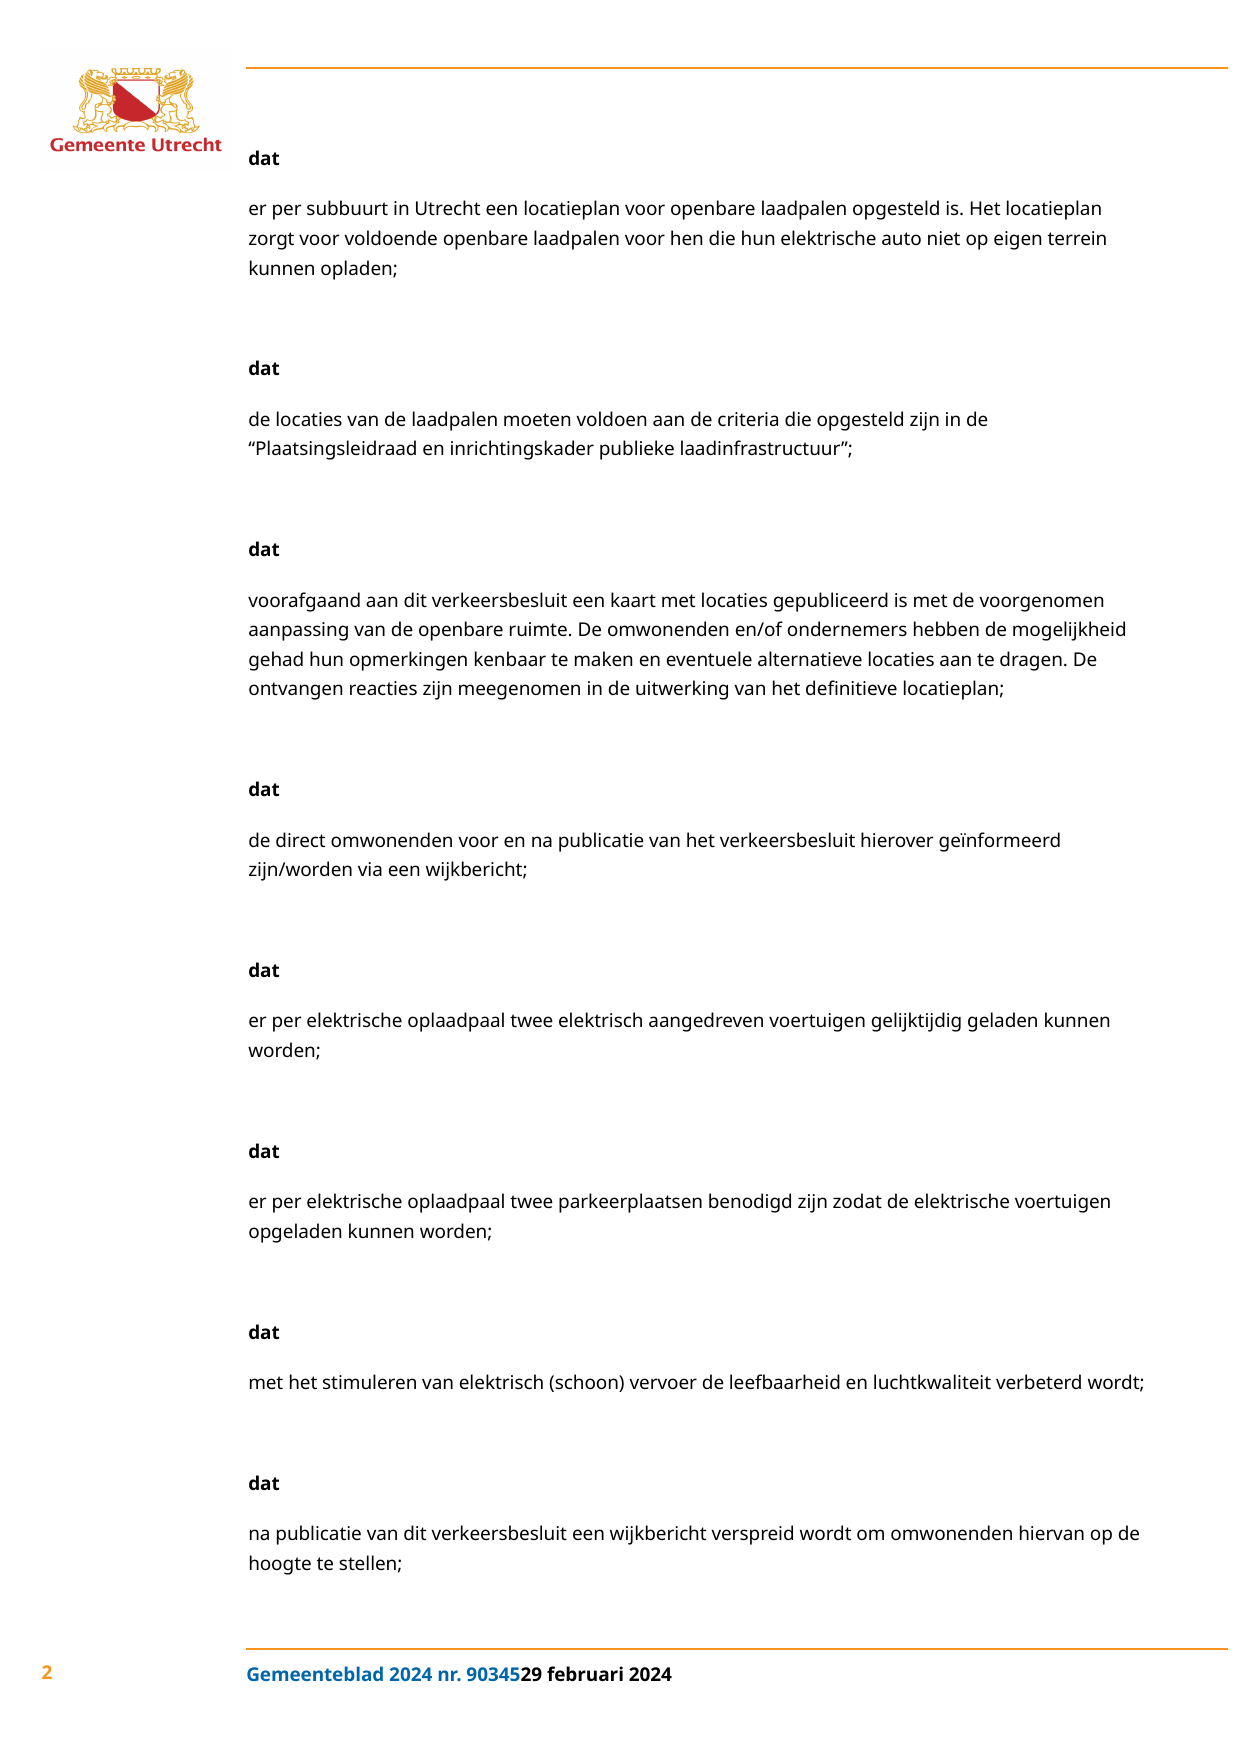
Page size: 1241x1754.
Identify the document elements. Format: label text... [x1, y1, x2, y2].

text dat [248, 356, 1152, 381]
text de locaties van de laadpalen moeten voldoen aan de criteria die opgesteld zijn in de “Plaatsingsleidraad en inrichtingskader publieke laadinfrastructuur”; [248, 406, 1152, 461]
text na publicatie van dit verkeersbesluit een wijkbericht verspreid wordt om omwonenden hiervan op de hoogte te stellen; [248, 1521, 1152, 1576]
text dat [248, 536, 1152, 562]
text dat [248, 1319, 1152, 1345]
text dat [248, 957, 1152, 983]
text dat [248, 1470, 1152, 1496]
text er per subbuurt in Utrecht een locatieplan voor openbare laadpalen opgesteld is. Het locatieplan zorgt voor voldoende openbare laadpalen voor hen die hun elektrische auto niet op eigen terrein kunnen opladen; [248, 196, 1152, 281]
text er per elektrische oplaadpaal twee elektrisch aangedreven voertuigen gelijktijdig geladen kunnen worden; [248, 1008, 1152, 1063]
text met het stimuleren van elektrisch (schoon) vervoer de leefbaarheid en luchtkwaliteit verbeterd wordt; [248, 1369, 1152, 1395]
picture [41, 47, 231, 172]
text de direct omwonenden voor en na publicatie van het verkeersbesluit hierover geïnformeerd zijn/worden via een wijkbericht; [248, 827, 1152, 882]
text dat [248, 145, 1152, 171]
text voorafgaand aan dit verkeersbesluit een kaart met locaties gepubliceerd is met de voorgenomen aanpassing van de openbare ruimte. De omwonenden en/of ondernemers hebben de mogelijkheid gehad hun opmerkingen kenbaar te maken en eventuele alternatieve locaties aan te dragen. De ontvangen reacties zijn meegenomen in de uitwerking van het definitieve locatieplan; [248, 587, 1152, 701]
text dat [248, 776, 1152, 802]
text dat [248, 1138, 1152, 1164]
text er per elektrische oplaadpaal twee parkeerplaatsen benodigd zijn zodat de elektrische voertuigen opgeladen kunnen worden; [248, 1188, 1152, 1244]
